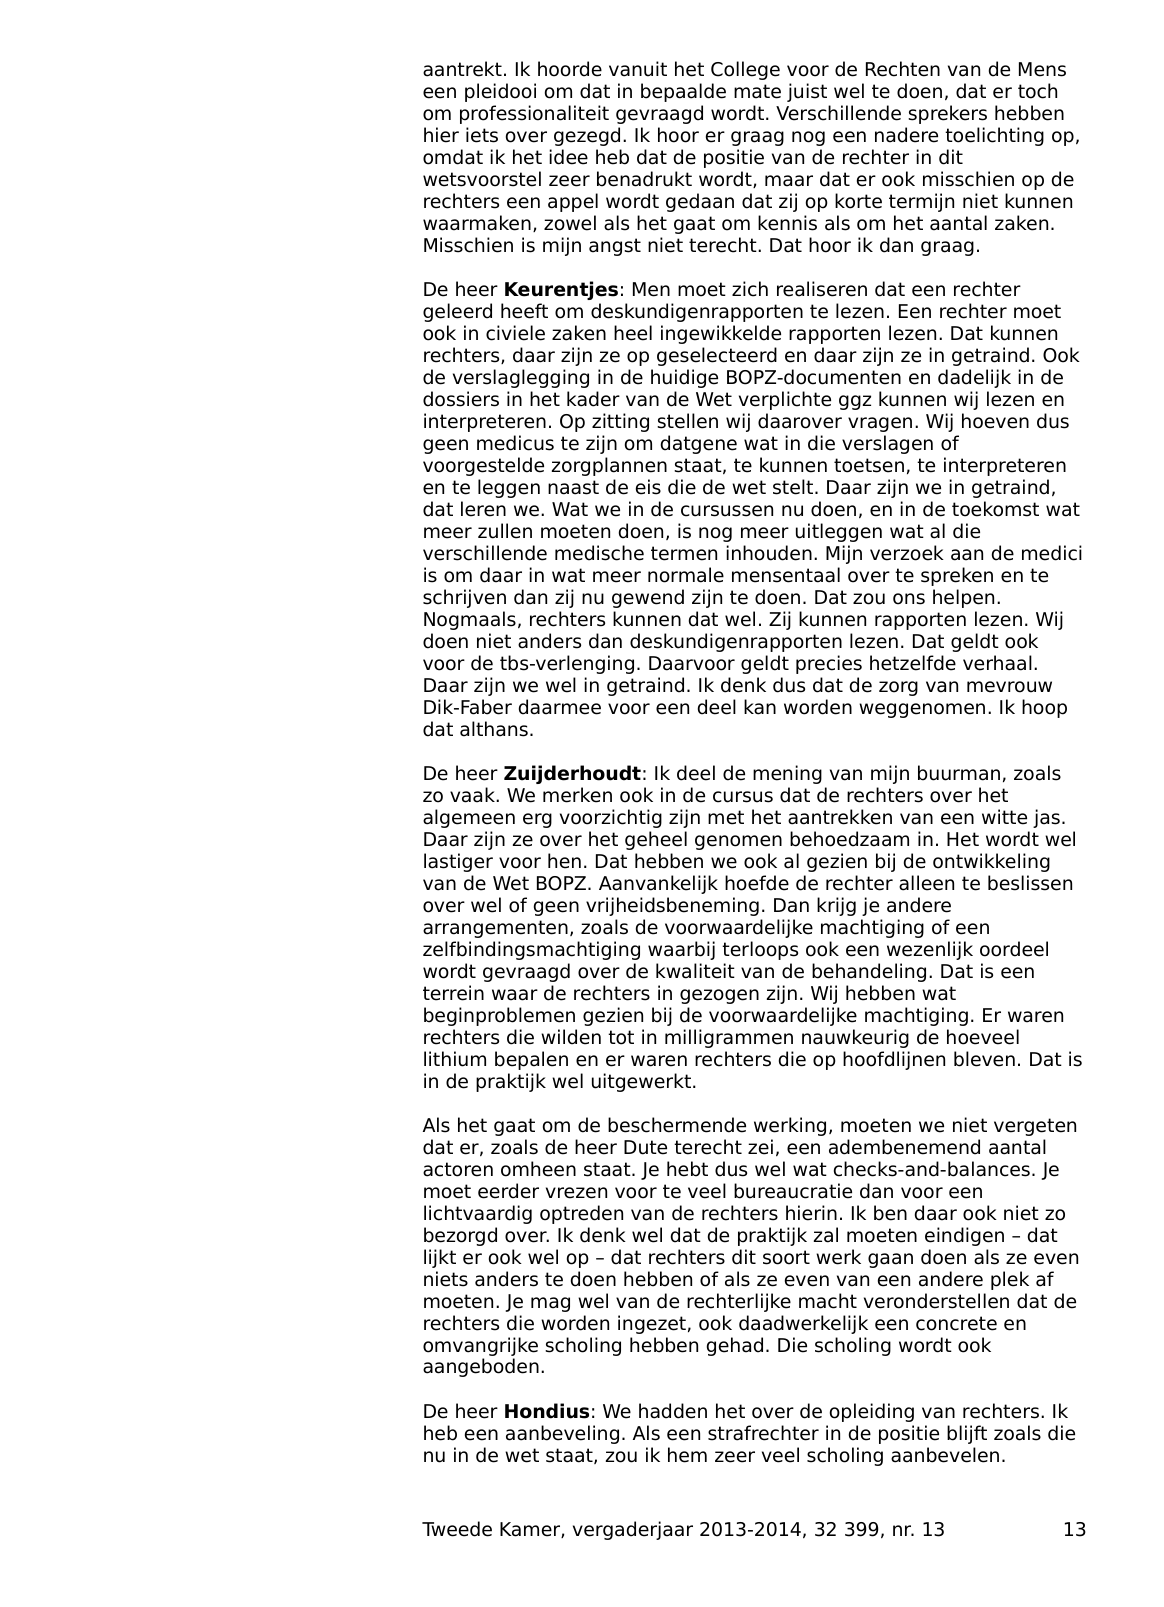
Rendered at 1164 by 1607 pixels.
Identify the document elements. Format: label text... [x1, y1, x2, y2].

text De heer Zuijderhoudt: Ik deel de mening van mijn buurman, zoals zo vaak. We merken ook in de cursus dat de rechters over het algemeen erg voorzichtig zijn met het aantrekken van een witte jas. Daar zijn ze over het geheel genomen behoedzaam in. Het wordt wel lastiger voor hen. Dat hebben we ook al gezien bij de ontwikkeling van de Wet BOPZ. Aanvankelijk hoefde de rechter alleen te beslissen over wel of geen vrijheidsbeneming. Dan krijg je andere arrangementen, zoals de voorwaardelijke machtiging of een zelfbindingsmachtiging waarbij terloops ook een wezenlijk oordeel wordt gevraagd over de kwaliteit van de behandeling. Dat is een terrein waar de rechters in gezogen zijn. Wij hebben wat beginproblemen gezien bij de voorwaardelijke machtiging. Er waren rechters die wilden tot in milligrammen nauwkeurig de hoeveel lithium bepalen en er waren rechters die op hoofdlijnen bleven. Dat is in de praktijk wel uitgewerkt. [422, 763, 1087, 1092]
text De heer Keurentjes: Men moet zich realiseren dat een rechter geleerd heeft om deskundigenrapporten te lezen. Een rechter moet ook in civiele zaken heel ingewikkelde rapporten lezen. Dat kunnen rechters, daar zijn ze op geselecteerd en daar zijn ze in getraind. Ook de verslaglegging in de huidige BOPZ-documenten en dadelijk in de dossiers in het kader van de Wet verplichte ggz kunnen wij lezen en interpreteren. Op zitting stellen wij daarover vragen. Wij hoeven dus geen medicus te zijn om datgene wat in die verslagen of voorgestelde zorgplannen staat, te kunnen toetsen, te interpreteren en te leggen naast de eis die de wet stelt. Daar zijn we in getraind, dat leren we. Wat we in de cursussen nu doen, en in de toekomst wat meer zullen moeten doen, is nog meer uitleggen wat al die verschillende medische termen inhouden. Mijn verzoek aan de medici is om daar in wat meer normale mensentaal over te spreken en te schrijven dan zij nu gewend zijn te doen. Dat zou ons helpen. [422, 279, 1087, 609]
text aantrekt. Ik hoorde vanuit het College voor de Rechten van de Mens een pleidooi om dat in bepaalde mate juist wel te doen, dat er toch om professionaliteit gevraagd wordt. Verschillende sprekers hebben hier iets over gezegd. Ik hoor er graag nog een nadere toelichting op, omdat ik het idee heb dat de positie van de rechter in dit wetsvoorstel zeer benadrukt wordt, maar dat er ook misschien op de rechters een appel wordt gedaan dat zij op korte termijn niet kunnen waarmaken, zowel als het gaat om kennis als om het aantal zaken. Misschien is mijn angst niet terecht. Dat hoor ik dan graag. [422, 59, 1087, 257]
text Als het gaat om de beschermende werking, moeten we niet vergeten dat er, zoals de heer Dute terecht zei, een adembenemend aantal actoren omheen staat. Je hebt dus wel wat checks-and-balances. Je moet eerder vrezen voor te veel bureaucratie dan voor een lichtvaardig optreden van de rechters hierin. Ik ben daar ook niet zo bezorgd over. Ik denk wel dat de praktijk zal moeten eindigen – dat lijkt er ook wel op – dat rechters dit soort werk gaan doen als ze even niets anders te doen hebben of als ze even van een andere plek af moeten. Je mag wel van de rechterlijke macht veronderstellen dat de rechters die worden ingezet, ook daadwerkelijk een concrete en omvangrijke scholing hebben gehad. Die scholing wordt ook aangeboden. [422, 1115, 1087, 1378]
text De heer Hondius: We hadden het over de opleiding van rechters. Ik heb een aanbeveling. Als een strafrechter in de positie blijft zoals die nu in de wet staat, zou ik hem zeer veel scholing aanbevelen. [422, 1401, 1087, 1467]
text Nogmaals, rechters kunnen dat wel. Zij kunnen rapporten lezen. Wij doen niet anders dan deskundigenrapporten lezen. Dat geldt ook voor de tbs-verlenging. Daarvoor geldt precies hetzelfde verhaal. Daar zijn we wel in getraind. Ik denk dus dat de zorg van mevrouw Dik-Faber daarmee voor een deel kan worden weggenomen. Ik hoop dat althans. [422, 609, 1087, 741]
